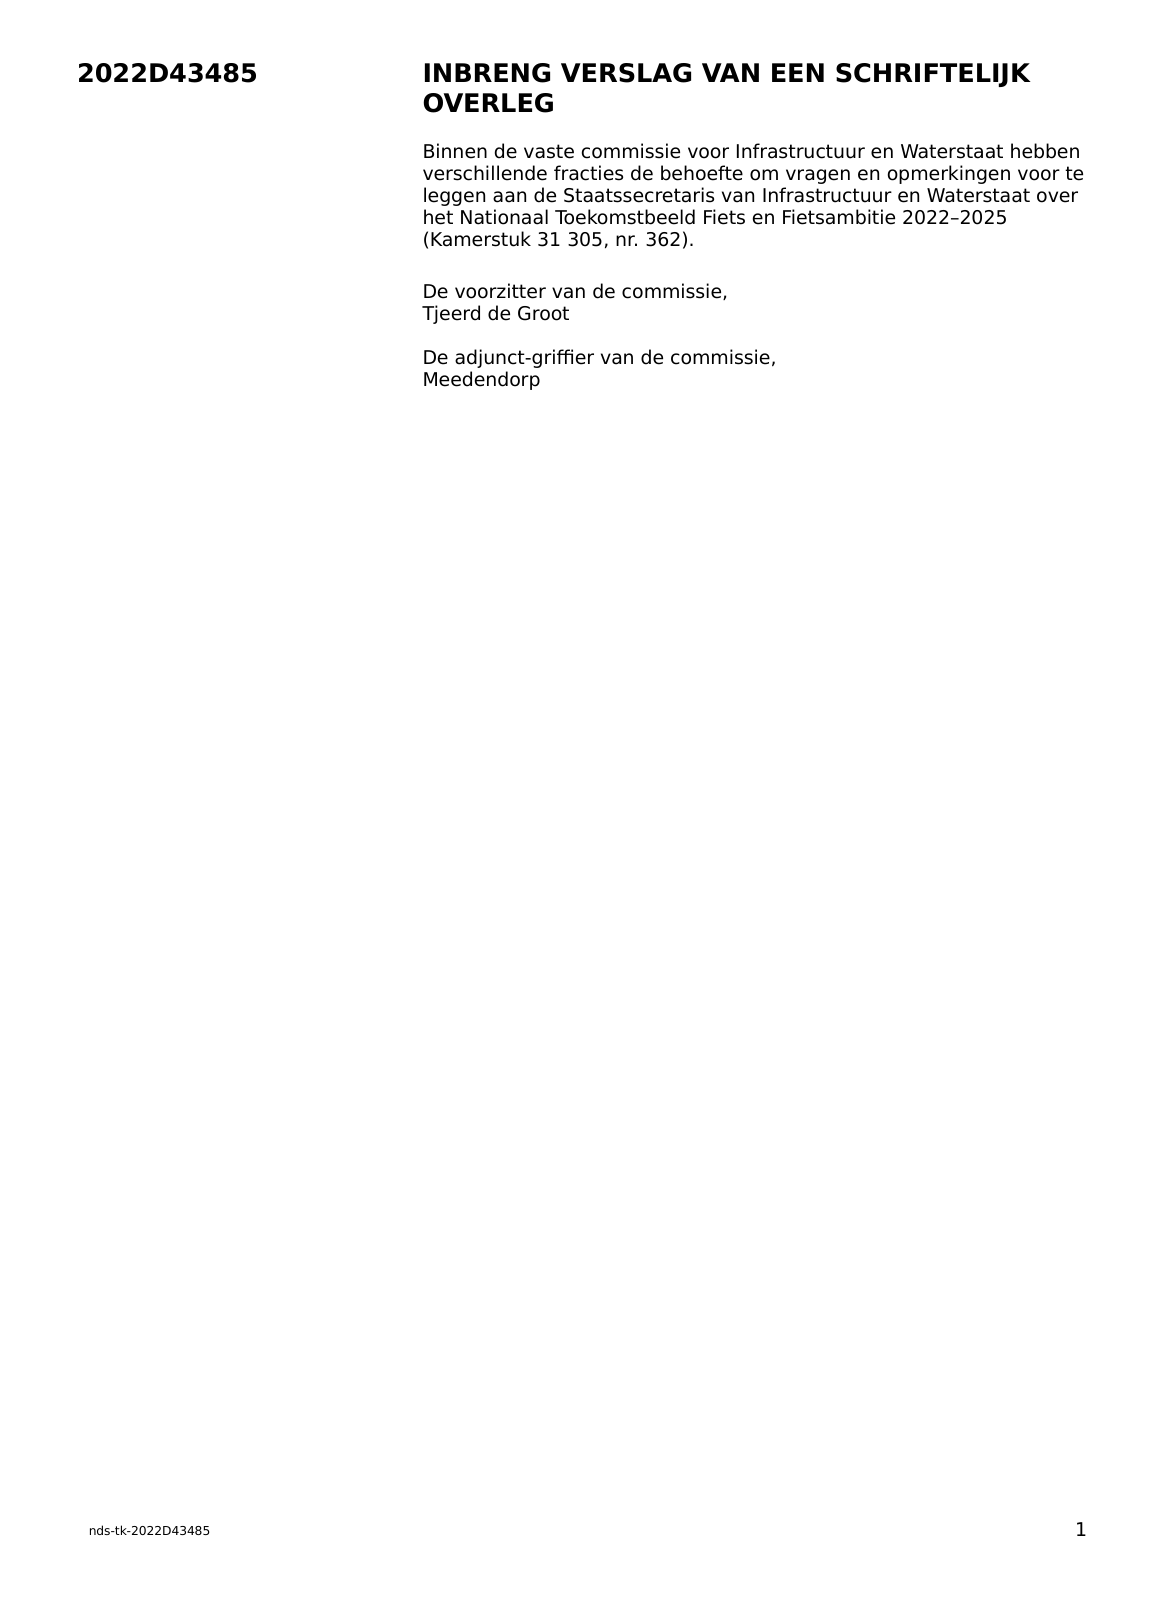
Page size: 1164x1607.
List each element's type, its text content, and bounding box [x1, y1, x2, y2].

text De adjunct-griffier van de commissie, Meedendorp [422, 347, 1087, 391]
text 2022D43485 INBRENG VERSLAG VAN EEN SCHRIFTELIJK OVERLEG [77, 59, 1087, 118]
text Binnen de vaste commissie voor Infrastructuur en Waterstaat hebben verschillende fracties de behoefte om vragen en opmerkingen voor te leggen aan de Staatssecretaris van Infrastructuur en Waterstaat over het Nationaal Toekomstbeeld Fiets en Fietsambitie 2022–2025 (Kamerstuk 31 305, nr. 362). [422, 141, 1087, 251]
text De voorzitter van de commissie, Tjeerd de Groot [422, 281, 1087, 324]
text nds-tk-2022D43485 [88, 1524, 323, 1538]
